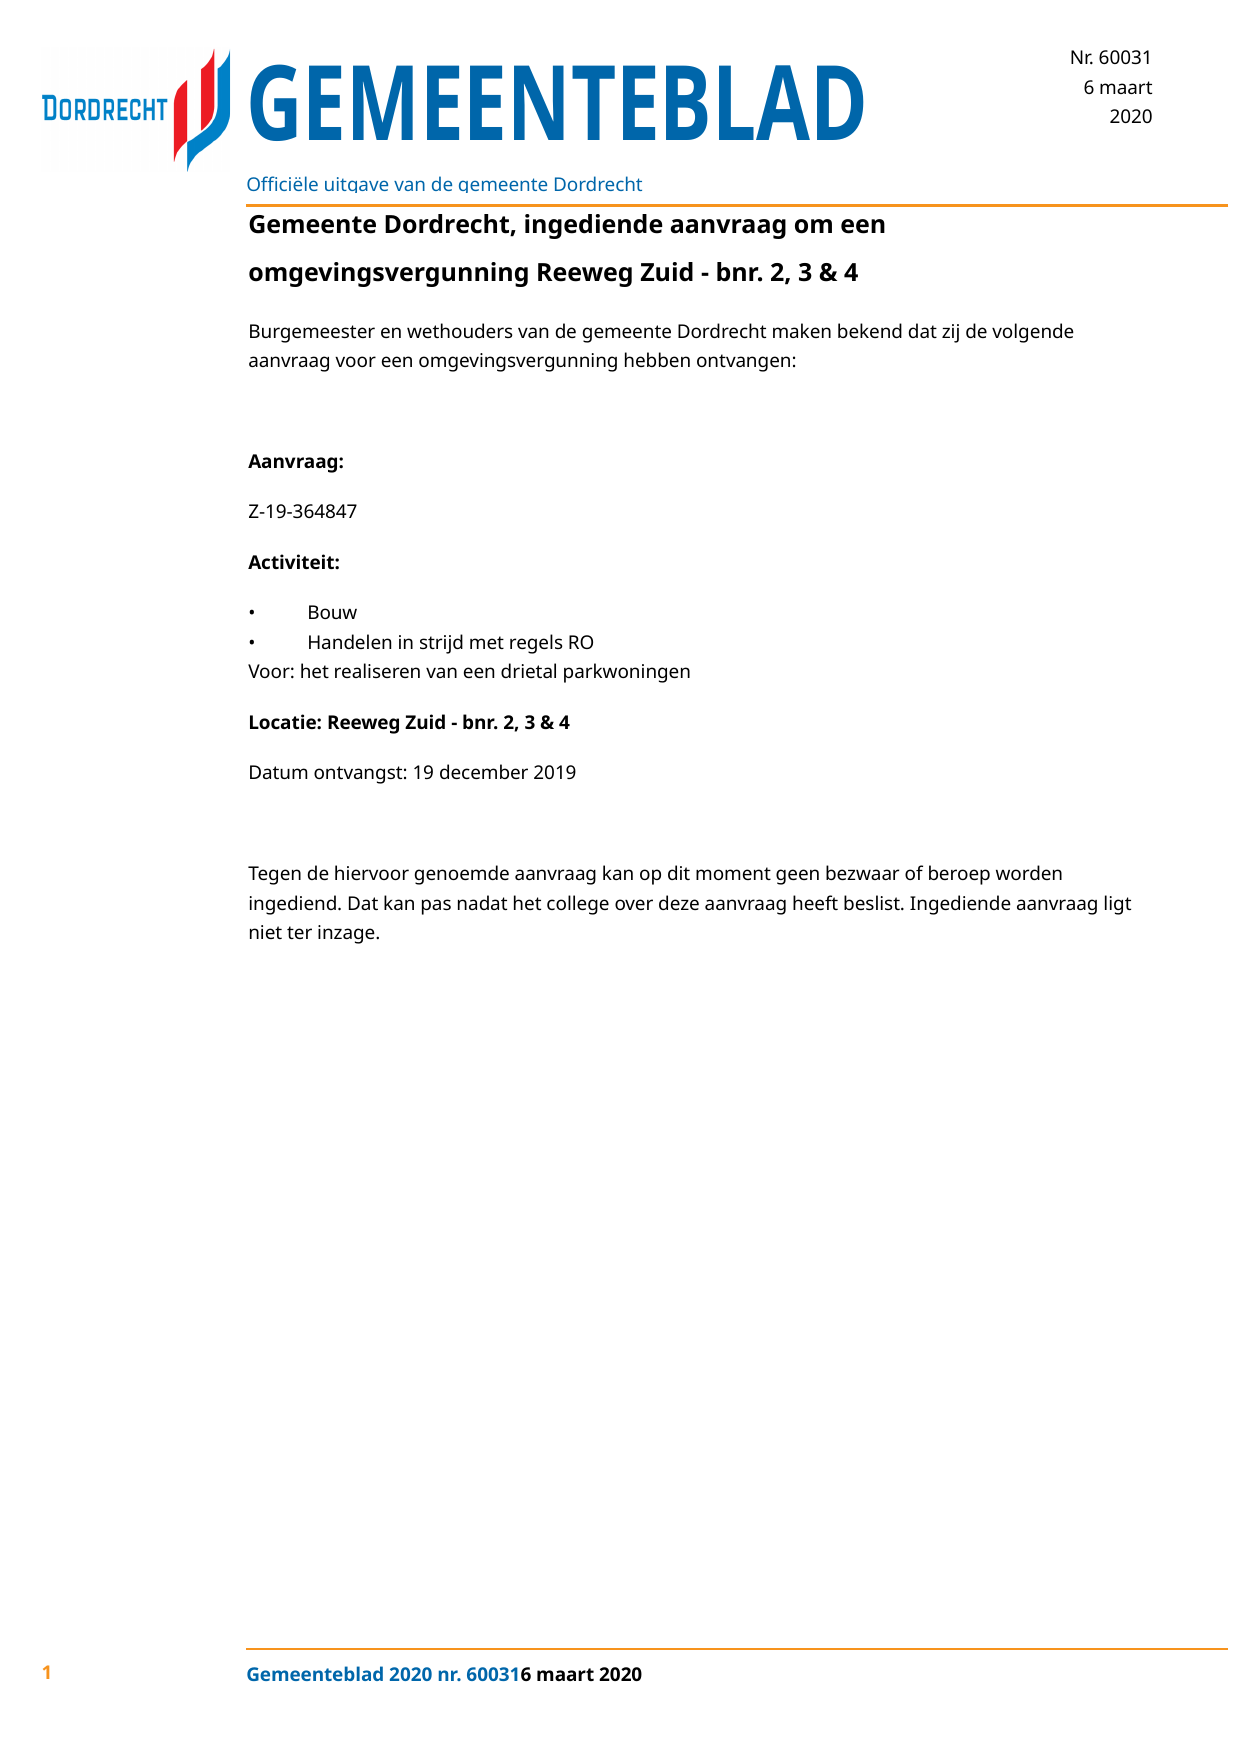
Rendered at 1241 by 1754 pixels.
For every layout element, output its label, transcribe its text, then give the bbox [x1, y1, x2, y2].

text Gemeente Dordrecht, ingediende aanvraag om een omgevingsvergunning Reeweg Zuid - bnr. 2, 3 & 4 [248, 207, 1152, 288]
text Activiteit: [248, 549, 1152, 575]
picture [41, 47, 231, 172]
list Bouw [248, 599, 1152, 625]
text Aanvraag: [248, 448, 1152, 474]
text Datum ontvangst: 19 december 2019 [248, 759, 1152, 785]
text Z-19-364847 [248, 499, 1152, 524]
text Tegen de hiervoor genoemde aanvraag kan op dit moment geen bezwaar of beroep worden ingediend. Dat kan pas nadat het college over deze aanvraag heeft beslist. Ingediende aanvraag ligt niet ter inzage. [248, 860, 1152, 945]
text Locatie: Reeweg Zuid - bnr. 2, 3 & 4 [248, 709, 1152, 735]
text Burgemeester en wethouders van de gemeente Dordrecht maken bekend dat zij de volgende aanvraag voor een omgevingsvergunning hebben ontvangen: [248, 318, 1152, 373]
text Voor: het realiseren van een drietal parkwoningen [248, 659, 1152, 684]
list Handelen in strijd met regels RO [248, 629, 1152, 655]
